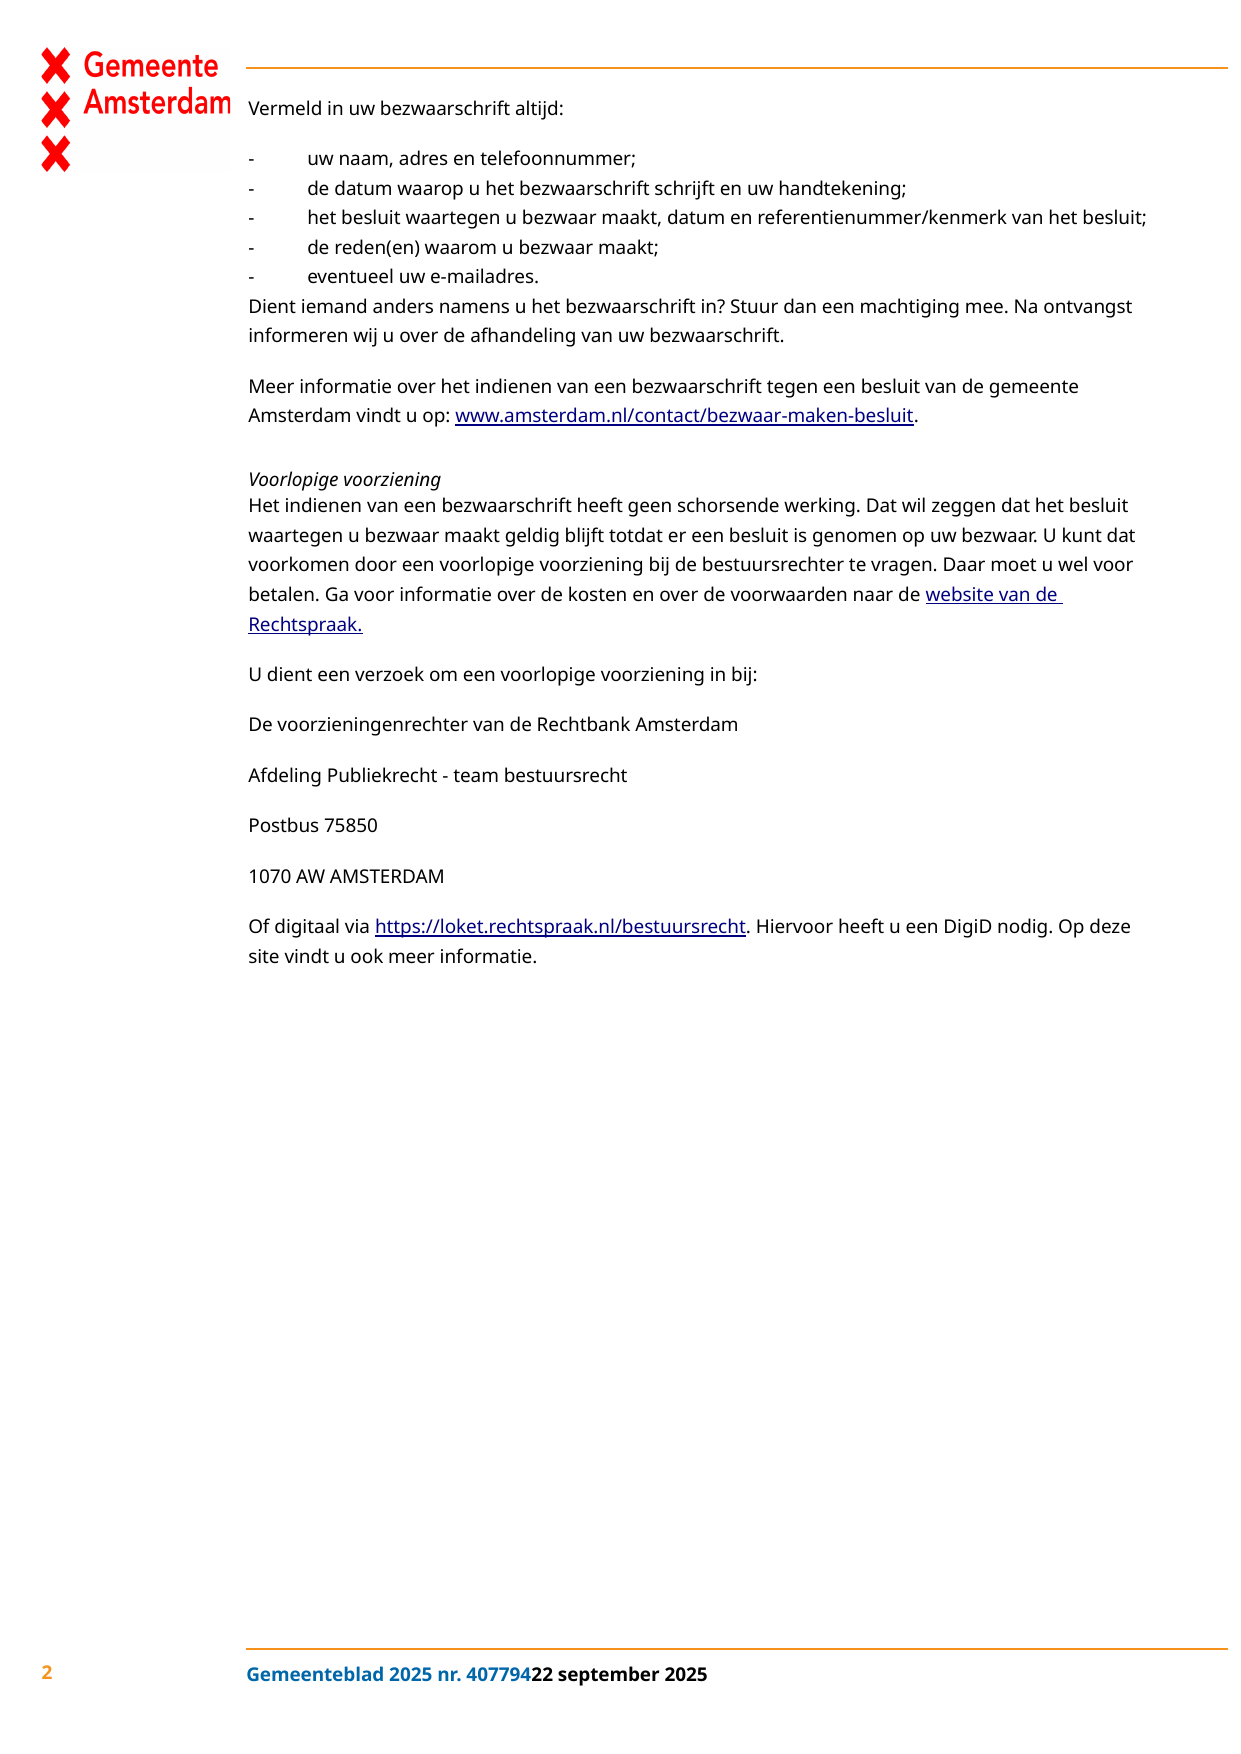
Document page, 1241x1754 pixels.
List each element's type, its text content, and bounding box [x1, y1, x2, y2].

list eventueel uw e-mailadres. [248, 263, 1152, 289]
text U dient een verzoek om een voorlopige voorziening in bij: [248, 661, 1152, 687]
text 1070 AW AMSTERDAM [248, 863, 1152, 888]
text Postbus 75850 [248, 812, 1152, 838]
text Dient iemand anders namens u het bezwaarschrift in? Stuur dan een machtiging mee. Na ontvangst informeren wij u over de afhandeling van uw bezwaarschrift. [248, 293, 1152, 348]
text Of digitaal via https://loket.rechtspraak.nl/bestuursrecht. Hiervoor heeft u een DigiD nodig. Op deze site vindt u ook meer informatie. [248, 913, 1152, 968]
list het besluit waartegen u bezwaar maakt, datum en referentienummer/kenmerk van het besluit; [248, 204, 1152, 230]
text De voorzieningenrechter van de Rechtbank Amsterdam [248, 712, 1152, 737]
text Voorlopige voorziening [248, 467, 1152, 492]
list uw naam, adres en telefoonnummer; [248, 145, 1152, 171]
list de reden(en) waarom u bezwaar maakt; [248, 234, 1152, 260]
text Afdeling Publiekrecht - team bestuursrecht [248, 762, 1152, 788]
text Het indienen van een bezwaarschrift heeft geen schorsende werking. Dat wil zeggen dat het besluit waartegen u bezwaar maakt geldig blijft totdat er een besluit is genomen op uw bezwaar. U kunt dat voorkomen door een voorlopige voorziening bij de bestuursrechter te vragen. Daar moet u wel voor betalen. Ga voor informatie over de kosten en over de voorwaarden naar de website van de Rechtspraak. [248, 492, 1152, 636]
text Vermeld in uw bezwaarschrift altijd: [248, 95, 1152, 121]
text Meer informatie over het indienen van een bezwaarschrift tegen een besluit van de gemeente Amsterdam vindt u op: www.amsterdam.nl/contact/bezwaar-maken-besluit. [248, 373, 1152, 428]
picture [41, 47, 231, 172]
list de datum waarop u het bezwaarschrift schrijft en uw handtekening; [248, 175, 1152, 201]
